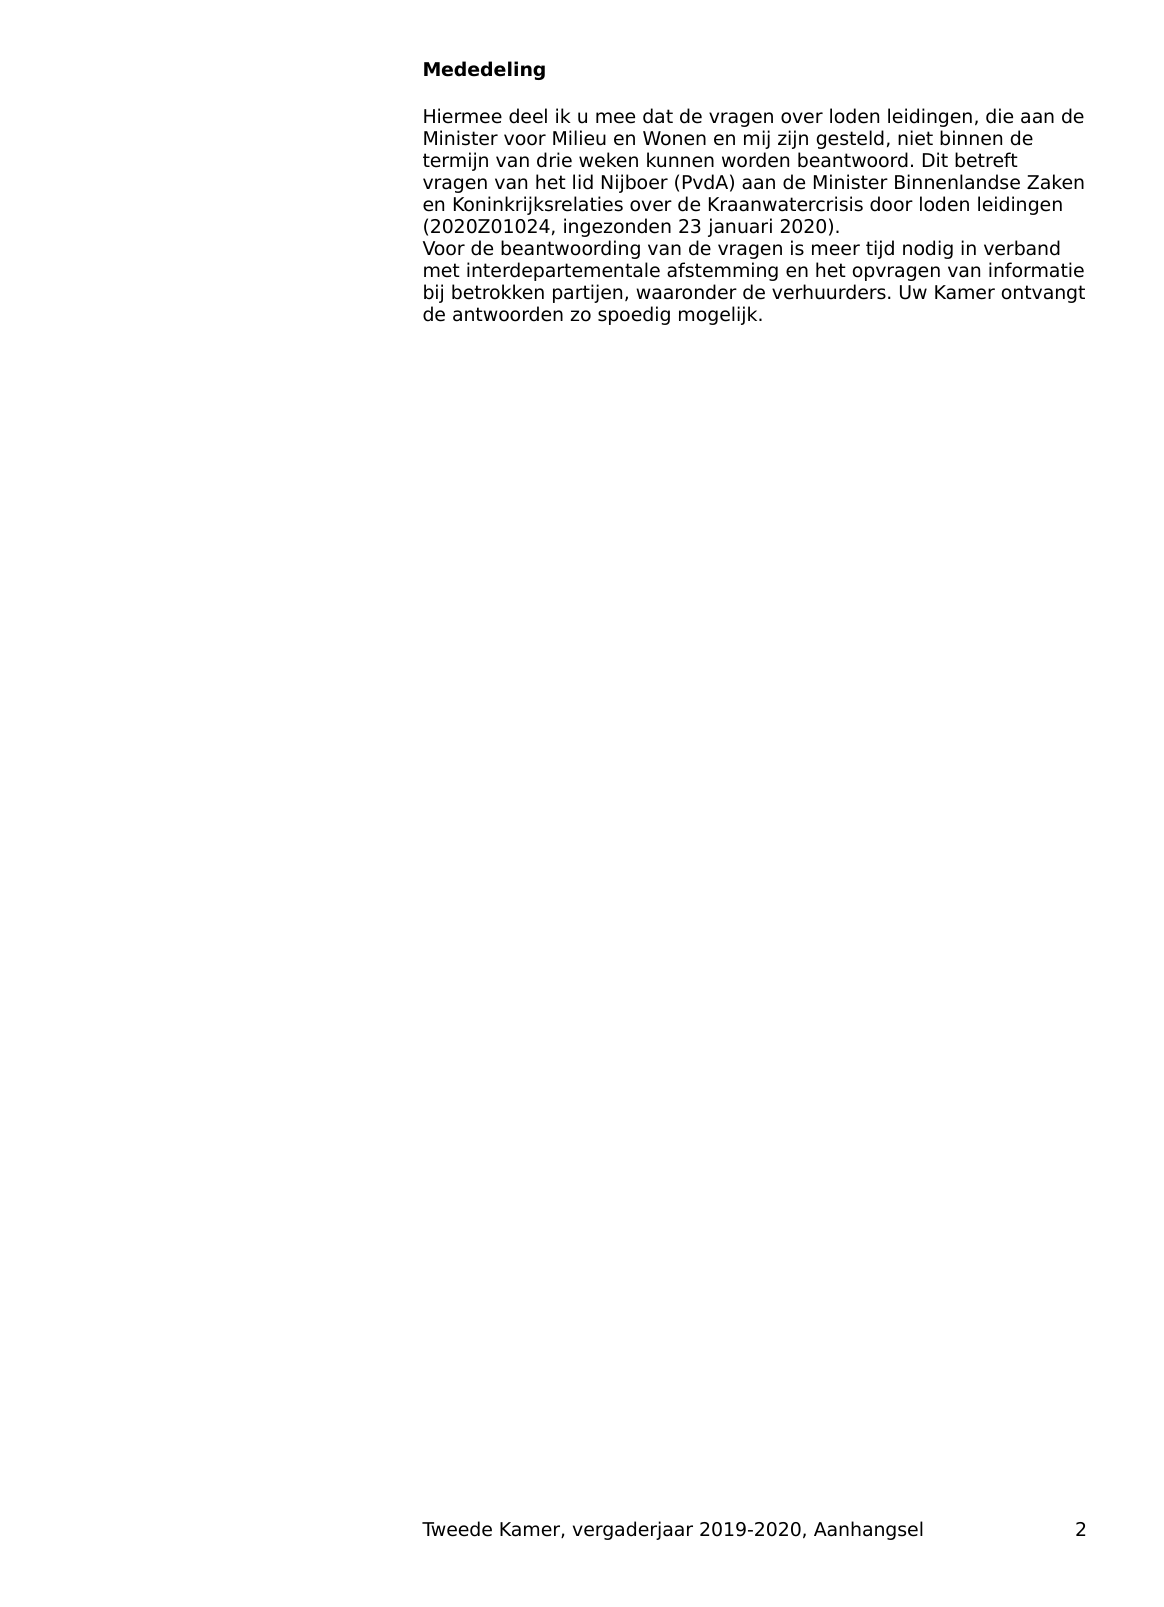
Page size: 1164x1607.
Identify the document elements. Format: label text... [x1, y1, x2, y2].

text Hiermee deel ik u mee dat de vragen over loden leidingen, die aan de Minister voor Milieu en Wonen en mij zijn gesteld, niet binnen de termijn van drie weken kunnen worden beantwoord. Dit betreft vragen van het lid Nijboer (PvdA) aan de Minister Binnenlandse Zaken en Koninkrijksrelaties over de Kraanwatercrisis door loden leidingen (2020Z01024, ingezonden 23 januari 2020). [422, 106, 1087, 238]
text Voor de beantwoording van de vragen is meer tijd nodig in verband met interdepartementale afstemming en het opvragen van informatie bij betrokken partijen, waaronder de verhuurders. Uw Kamer ontvangt de antwoorden zo spoedig mogelijk. [422, 238, 1087, 326]
subtitle Mededeling [422, 59, 1087, 81]
